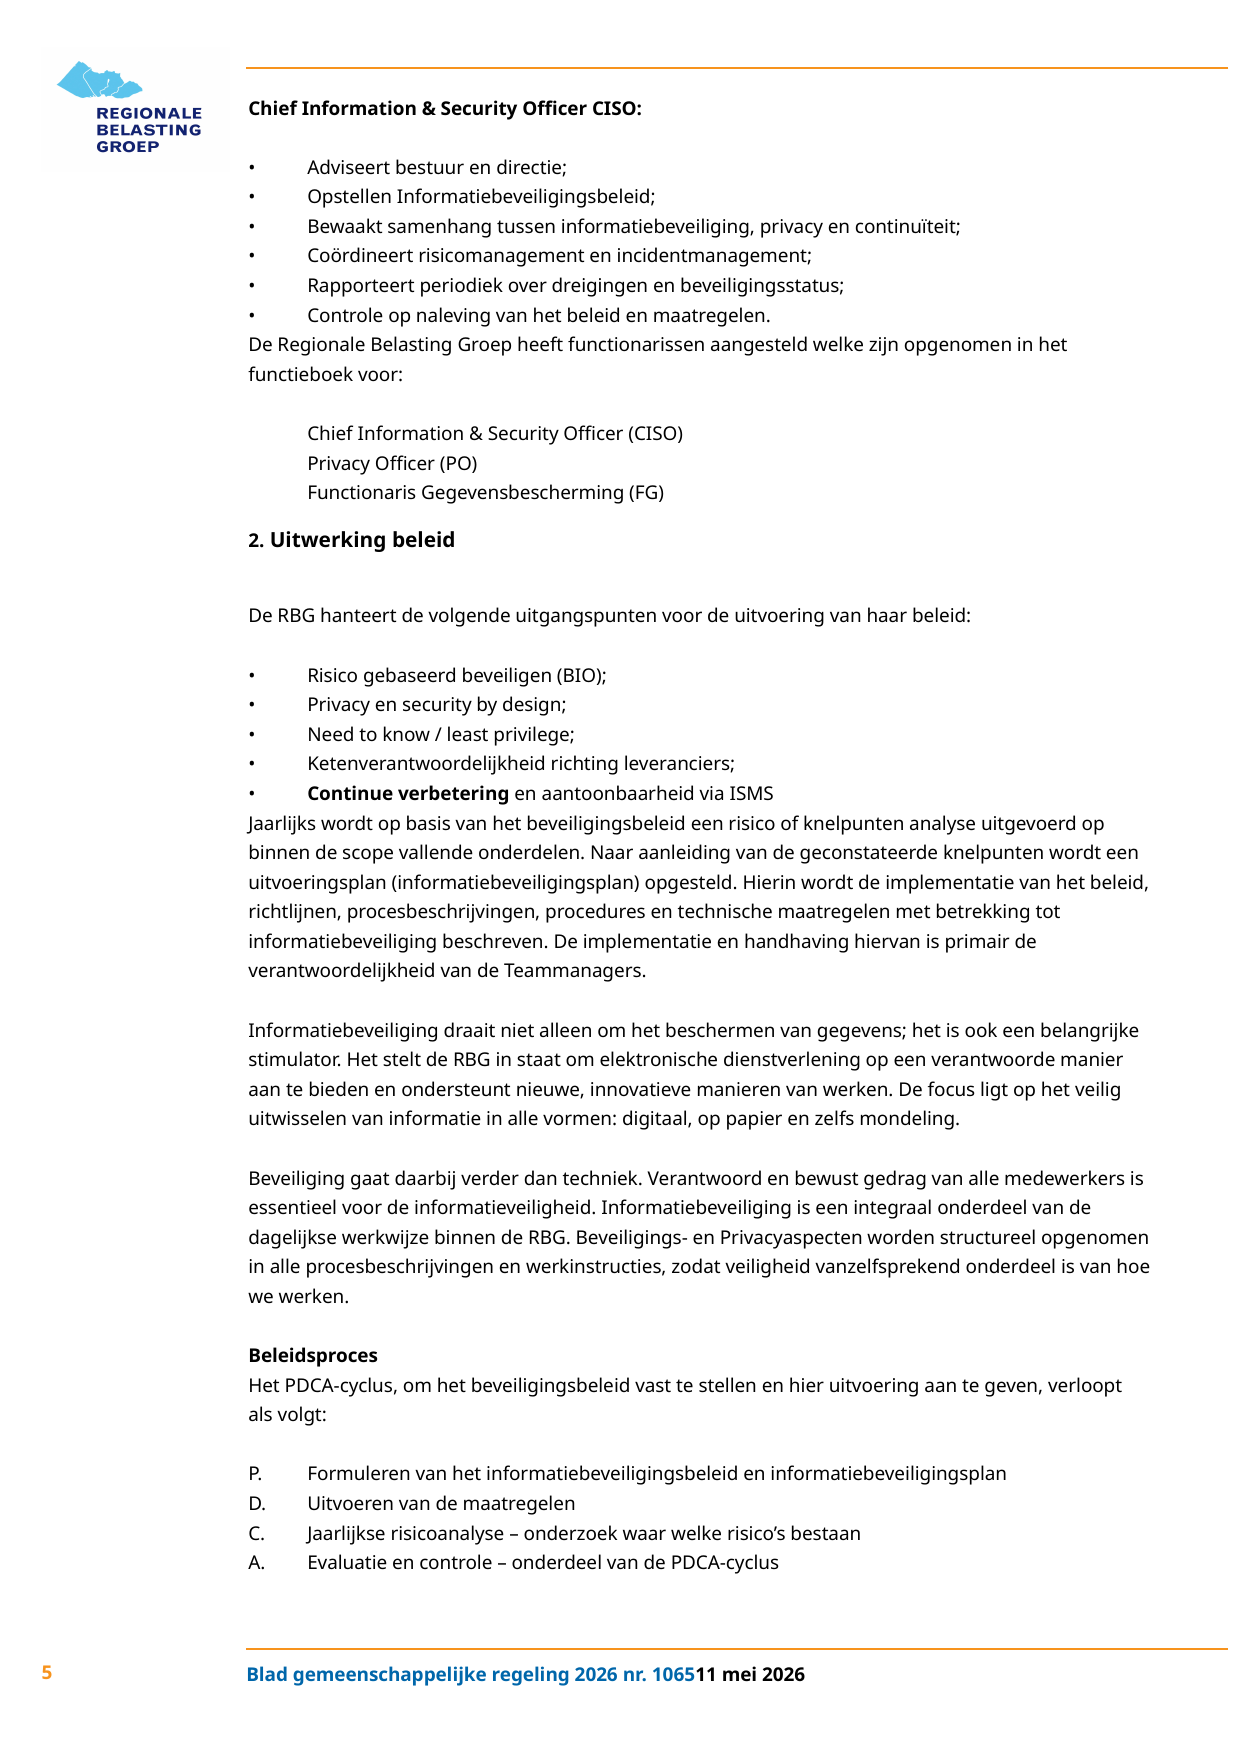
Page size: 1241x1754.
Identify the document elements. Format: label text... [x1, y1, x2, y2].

list Privacy Officer (PO) [248, 450, 1152, 476]
text De Regionale Belasting Groep heeft functionarissen aangesteld welke zijn opgenomen in het functieboek voor: [248, 331, 1152, 387]
list Chief Information & Security Officer (CISO) [248, 420, 1152, 446]
text Informatiebeveiliging draait niet alleen om het beschermen van gegevens; het is ook een belangrijke stimulator. Het stelt de RBG in staat om elektronische dienstverlening op een verantwoorde manier aan te bieden en ondersteunt nieuwe, innovatieve manieren van werken. De focus ligt op het veilig uitwisselen van informatie in alle vormen: digitaal, op papier en zelfs mondeling. [248, 1017, 1152, 1131]
text Jaarlijks wordt op basis van het beveiligingsbeleid een risico of knelpunten analyse uitgevoerd op binnen de scope vallende onderdelen. Naar aanleiding van de geconstateerde knelpunten wordt een uitvoeringsplan (informatiebeveiligingsplan) opgesteld. Hierin wordt de implementatie van het beleid, richtlijnen, procesbeschrijvingen, procedures en technische maatregelen met betrekking tot informatiebeveiliging beschreven. De implementatie en handhaving hiervan is primair de verantwoordelijkheid van de Teammanagers. [248, 810, 1152, 983]
text 2. Uitwerking beleid [248, 525, 1152, 553]
list Functionaris Gegevensbescherming (FG) [248, 479, 1152, 505]
text Het PDCA-cyclus, om het beveiligingsbeleid vast te stellen en hier uitvoering aan te geven, verloopt als volgt: [248, 1372, 1152, 1427]
list Evaluatie en controle – onderdeel van de PDCA-cyclus [248, 1549, 1152, 1575]
list Formuleren van het informatiebeveiligingsbeleid en informatiebeveiligingsplan [248, 1461, 1152, 1486]
text De RBG hanteert de volgende uitgangspunten voor de uitvoering van haar beleid: [248, 603, 1152, 628]
list Rapporteert periodiek over dreigingen en beveiligingsstatus; [248, 272, 1152, 298]
list Jaarlijkse risicoanalyse – onderzoek waar welke risico’s bestaan [248, 1520, 1152, 1546]
text Beveiliging gaat daarbij verder dan techniek. Verantwoord en bewust gedrag van alle medewerkers is essentieel voor de informatieveiligheid. Informatiebeveiliging is een integraal onderdeel van de dagelijkse werkwijze binnen de RBG. Beveiligings- en Privacyaspecten worden structureel opgenomen in alle procesbeschrijvingen en werkinstructies, zodat veiligheid vanzelfsprekend onderdeel is van hoe we werken. [248, 1165, 1152, 1309]
list Continue verbetering en aantoonbaarheid via ISMS [248, 780, 1152, 806]
list Controle op naleving van het beleid en maatregelen. [248, 302, 1152, 328]
list Privacy en security by design; [248, 691, 1152, 717]
text Chief Information & Security Officer CISO: [248, 95, 1152, 121]
list Risico gebaseerd beveiligen (BIO); [248, 662, 1152, 688]
list Coördineert risicomanagement en incidentmanagement; [248, 243, 1152, 268]
list Ketenverantwoordelijkheid richting leveranciers; [248, 751, 1152, 776]
list Bewaakt samenhang tussen informatiebeveiliging, privacy en continuïteit; [248, 213, 1152, 239]
list Uitvoeren van de maatregelen [248, 1490, 1152, 1516]
text Beleidsproces [248, 1342, 1152, 1368]
picture [41, 47, 231, 172]
list Adviseert bestuur en directie; [248, 154, 1152, 180]
list Opstellen Informatiebeveiligingsbeleid; [248, 183, 1152, 209]
list Need to know / least privilege; [248, 721, 1152, 747]
